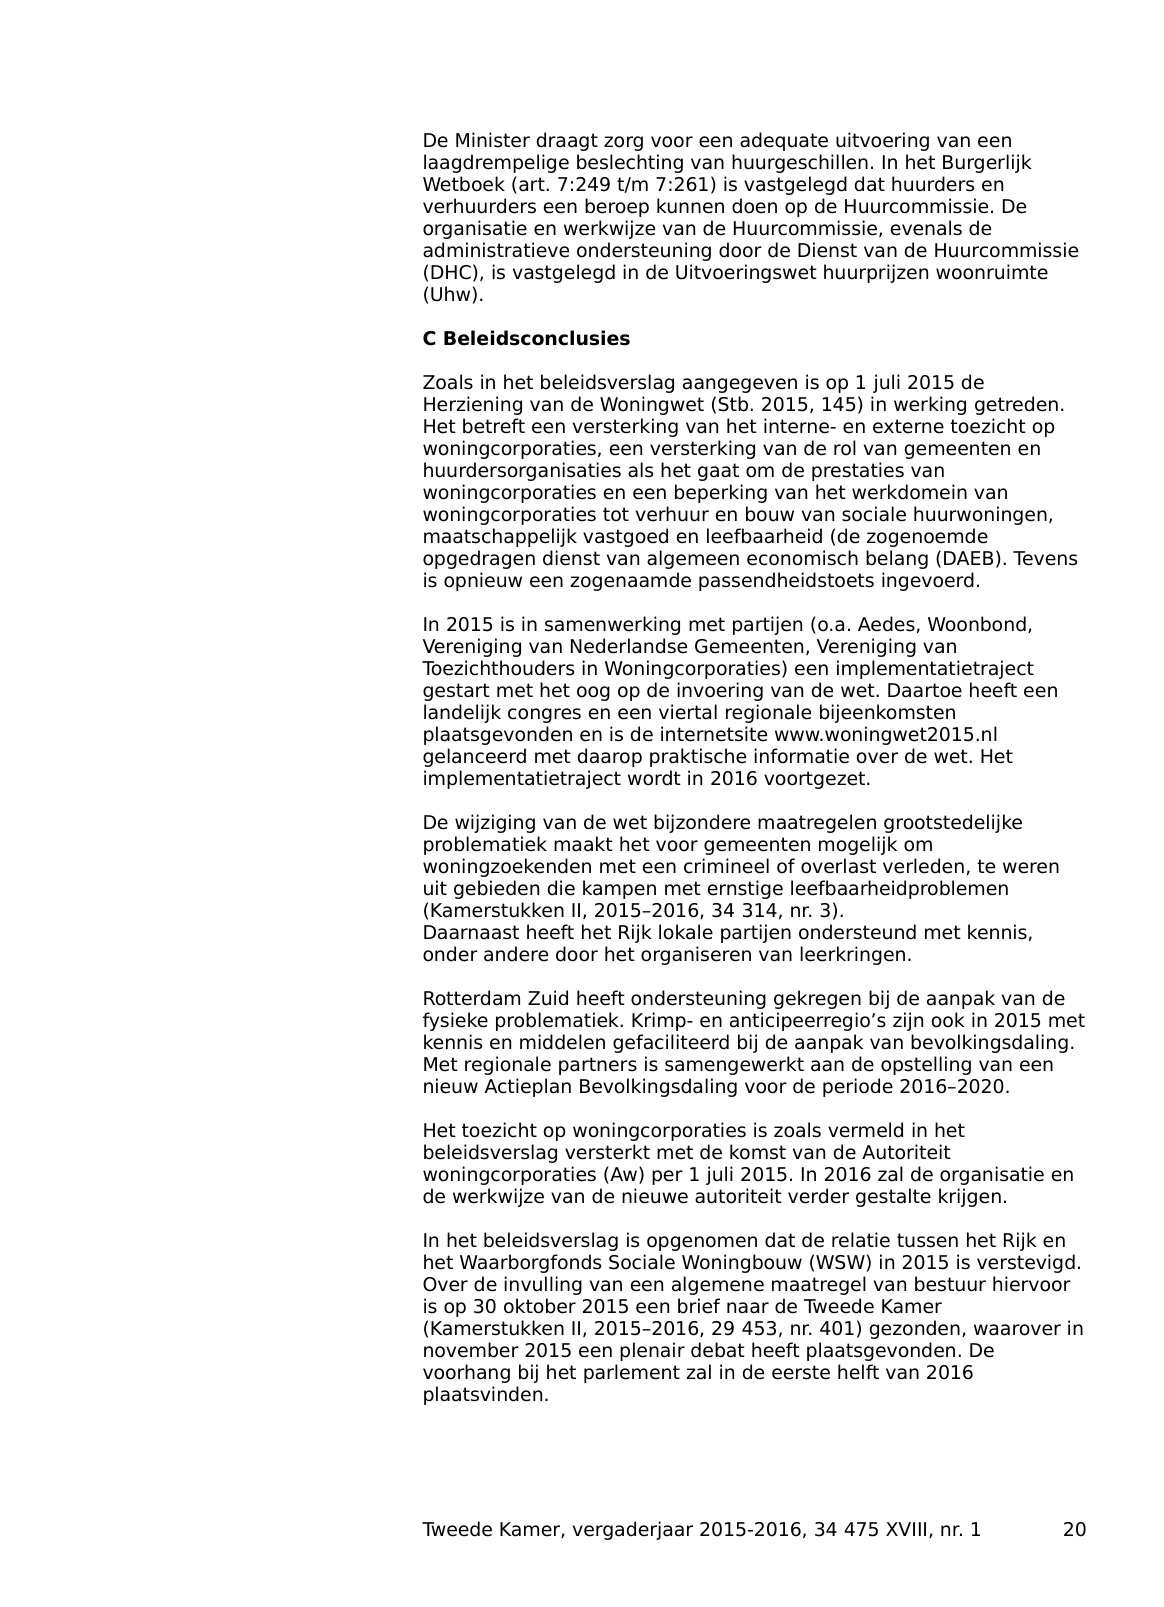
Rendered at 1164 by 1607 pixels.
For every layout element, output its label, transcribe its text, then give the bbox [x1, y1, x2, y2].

subtitle C Beleidsconclusies [422, 328, 1087, 350]
text Het toezicht op woningcorporaties is zoals vermeld in het beleidsverslag versterkt met de komst van de Autoriteit woningcorporaties (Aw) per 1 juli 2015. In 2016 zal de organisatie en de werkwijze van de nieuwe autoriteit verder gestalte krijgen. [422, 1120, 1087, 1208]
text In 2015 is in samenwerking met partijen (o.a. Aedes, Woonbond, Vereniging van Nederlandse Gemeenten, Vereniging van Toezichthouders in Woningcorporaties) een implementatietraject gestart met het oog op de invoering van de wet. Daartoe heeft een landelijk congres en een viertal regionale bijeenkomsten plaatsgevonden en is de internetsite www.woningwet2015.nl gelanceerd met daarop praktische informatie over de wet. Het implementatietraject wordt in 2016 voortgezet. [422, 614, 1087, 790]
text Zoals in het beleidsverslag aangegeven is op 1 juli 2015 de Herziening van de Woningwet (Stb. 2015, 145) in werking getreden. Het betreft een versterking van het interne- en externe toezicht op woningcorporaties, een versterking van de rol van gemeenten en huurdersorganisaties als het gaat om de prestaties van woningcorporaties en een beperking van het werkdomein van woningcorporaties tot verhuur en bouw van sociale huurwoningen, maatschappelijk vastgoed en leefbaarheid (de zogenoemde opgedragen dienst van algemeen economisch belang (DAEB). Tevens is opnieuw een zogenaamde passendheidstoets ingevoerd. [422, 372, 1087, 592]
text De wijziging van de wet bijzondere maatregelen grootstedelijke problematiek maakt het voor gemeenten mogelijk om woningzoekenden met een crimineel of overlast verleden, te weren uit gebieden die kampen met ernstige leefbaarheidproblemen (Kamerstukken II, 2015–2016, 34 314, nr. 3). [422, 812, 1087, 922]
text De Minister draagt zorg voor een adequate uitvoering van een laagdrempelige beslechting van huurgeschillen. In het Burgerlijk Wetboek (art. 7:249 t/m 7:261) is vastgelegd dat huurders en verhuurders een beroep kunnen doen op de Huurcommissie. De organisatie en werkwijze van de Huurcommissie, evenals de administratieve ondersteuning door de Dienst van de Huurcommissie (DHC), is vastgelegd in de Uitvoeringswet huurprijzen woonruimte (Uhw). [422, 130, 1087, 306]
text In het beleidsverslag is opgenomen dat de relatie tussen het Rijk en het Waarborgfonds Sociale Woningbouw (WSW) in 2015 is verstevigd. Over de invulling van een algemene maatregel van bestuur hiervoor is op 30 oktober 2015 een brief naar de Tweede Kamer (Kamerstukken II, 2015–2016, 29 453, nr. 401) gezonden, waarover in november 2015 een plenair debat heeft plaatsgevonden. De voorhang bij het parlement zal in de eerste helft van 2016 plaatsvinden. [422, 1230, 1087, 1406]
text Rotterdam Zuid heeft ondersteuning gekregen bij de aanpak van de fysieke problematiek. Krimp- en anticipeerregio’s zijn ook in 2015 met kennis en middelen gefaciliteerd bij de aanpak van bevolkingsdaling. Met regionale partners is samengewerkt aan de opstelling van een nieuw Actieplan Bevolkingsdaling voor de periode 2016–2020. [422, 988, 1087, 1098]
text Daarnaast heeft het Rijk lokale partijen ondersteund met kennis, onder andere door het organiseren van leerkringen. [422, 922, 1087, 966]
